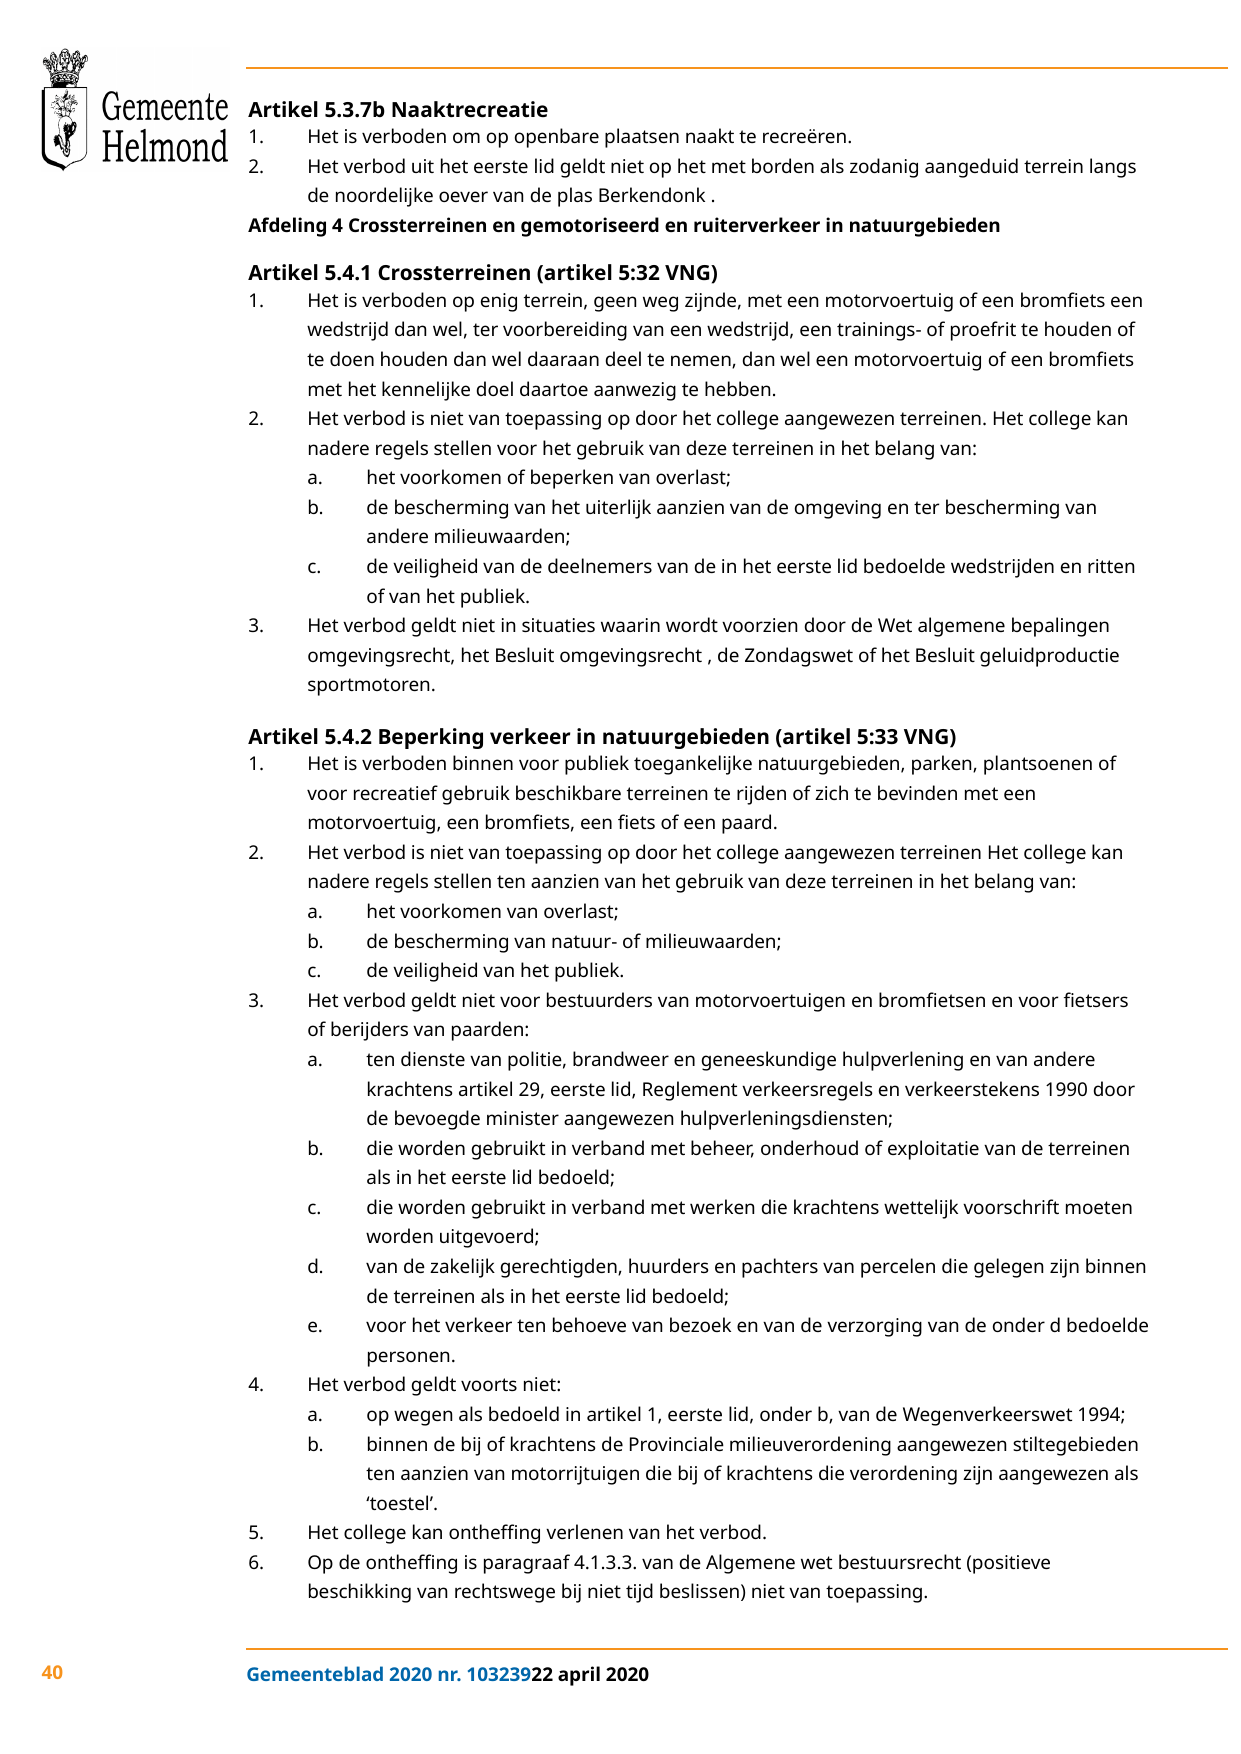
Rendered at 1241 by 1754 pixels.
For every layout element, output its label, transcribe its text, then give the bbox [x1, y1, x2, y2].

text Artikel 5.4.2 Beperking verkeer in natuurgebieden (artikel 5:33 VNG) [248, 722, 1152, 750]
list Het is verboden op enig terrein, geen weg zijnde, met een motorvoertuig of een bromfiets een wedstrijd dan wel, ter voorbereiding van een wedstrijd, een trainings- of proefrit te houden of te doen houden dan wel daaraan deel te nemen, dan wel een motorvoertuig of een bromfiets met het kennelijke doel daartoe aanwezig te hebben. [248, 287, 1152, 401]
list binnen de bij of krachtens de Provinciale milieuverordening aangewezen stiltegebieden ten aanzien van motorrijtuigen die bij of krachtens die verordening zijn aangewezen als ‘toestel’. [307, 1431, 1152, 1516]
list de bescherming van het uiterlijk aanzien van de omgeving en ter bescherming van andere milieuwaarden; [307, 494, 1152, 549]
text Artikel 5.3.7b Naaktrecreatie [248, 95, 1152, 123]
list Het verbod geldt voorts niet: [248, 1372, 1152, 1397]
picture [41, 47, 231, 172]
list Het is verboden binnen voor publiek toegankelijke natuurgebieden, parken, plantsoenen of voor recreatief gebruik beschikbare terreinen te rijden of zich te bevinden met een motorvoertuig, een bromfiets, een fiets of een paard. [248, 750, 1152, 835]
list van de zakelijk gerechtigden, huurders en pachters van percelen die gelegen zijn binnen de terreinen als in het eerste lid bedoeld; [307, 1253, 1152, 1309]
list voor het verkeer ten behoeve van bezoek en van de verzorging van de onder d bedoelde personen. [307, 1312, 1152, 1368]
list Het is verboden om op openbare plaatsen naakt te recreëren. [248, 123, 1152, 149]
list Het verbod is niet van toepassing op door het college aangewezen terreinen Het college kan nadere regels stellen ten aanzien van het gebruik van deze terreinen in het belang van: [248, 839, 1152, 894]
list de veiligheid van de deelnemers van de in het eerste lid bedoelde wedstrijden en ritten of van het publiek. [307, 553, 1152, 608]
list Het verbod is niet van toepassing op door het college aangewezen terreinen. Het college kan nadere regels stellen voor het gebruik van deze terreinen in het belang van: [248, 405, 1152, 461]
list Het verbod geldt niet in situaties waarin wordt voorzien door de Wet algemene bepalingen omgevingsrecht, het Besluit omgevingsrecht , de Zondagswet of het Besluit geluidproductie sportmotoren. [248, 612, 1152, 697]
list die worden gebruikt in verband met werken die krachtens wettelijk voorschrift moeten worden uitgevoerd; [307, 1194, 1152, 1249]
list Het college kan ontheffing verlenen van het verbod. [248, 1519, 1152, 1545]
list de veiligheid van het publiek. [307, 957, 1152, 983]
list ten dienste van politie, brandweer en geneeskundige hulpverlening en van andere krachtens artikel 29, eerste lid, Reglement verkeersregels en verkeerstekens 1990 door de bevoegde minister aangewezen hulpverleningsdiensten; [307, 1046, 1152, 1131]
list Op de ontheffing is paragraaf 4.1.3.3. van de Algemene wet bestuursrecht (positieve beschikking van rechtswege bij niet tijd beslissen) niet van toepassing. [248, 1549, 1152, 1604]
list Het verbod uit het eerste lid geldt niet op het met borden als zodanig aangeduid terrein langs de noordelijke oever van de plas Berkendonk . [248, 153, 1152, 208]
list het voorkomen van overlast; [307, 898, 1152, 924]
list die worden gebruikt in verband met beheer, onderhoud of exploitatie van de terreinen als in het eerste lid bedoeld; [307, 1135, 1152, 1190]
text Artikel 5.4.1 Crossterreinen (artikel 5:32 VNG) [248, 258, 1152, 287]
list de bescherming van natuur- of milieuwaarden; [307, 928, 1152, 954]
text Afdeling 4 Crossterreinen en gemotoriseerd en ruiterverkeer in natuurgebieden [248, 212, 1152, 238]
list op wegen als bedoeld in artikel 1, eerste lid, onder b, van de Wegenverkeerswet 1994; [307, 1401, 1152, 1427]
list Het verbod geldt niet voor bestuurders van motorvoertuigen en bromfietsen en voor fietsers of berijders van paarden: [248, 987, 1152, 1042]
list het voorkomen of beperken van overlast; [307, 464, 1152, 490]
